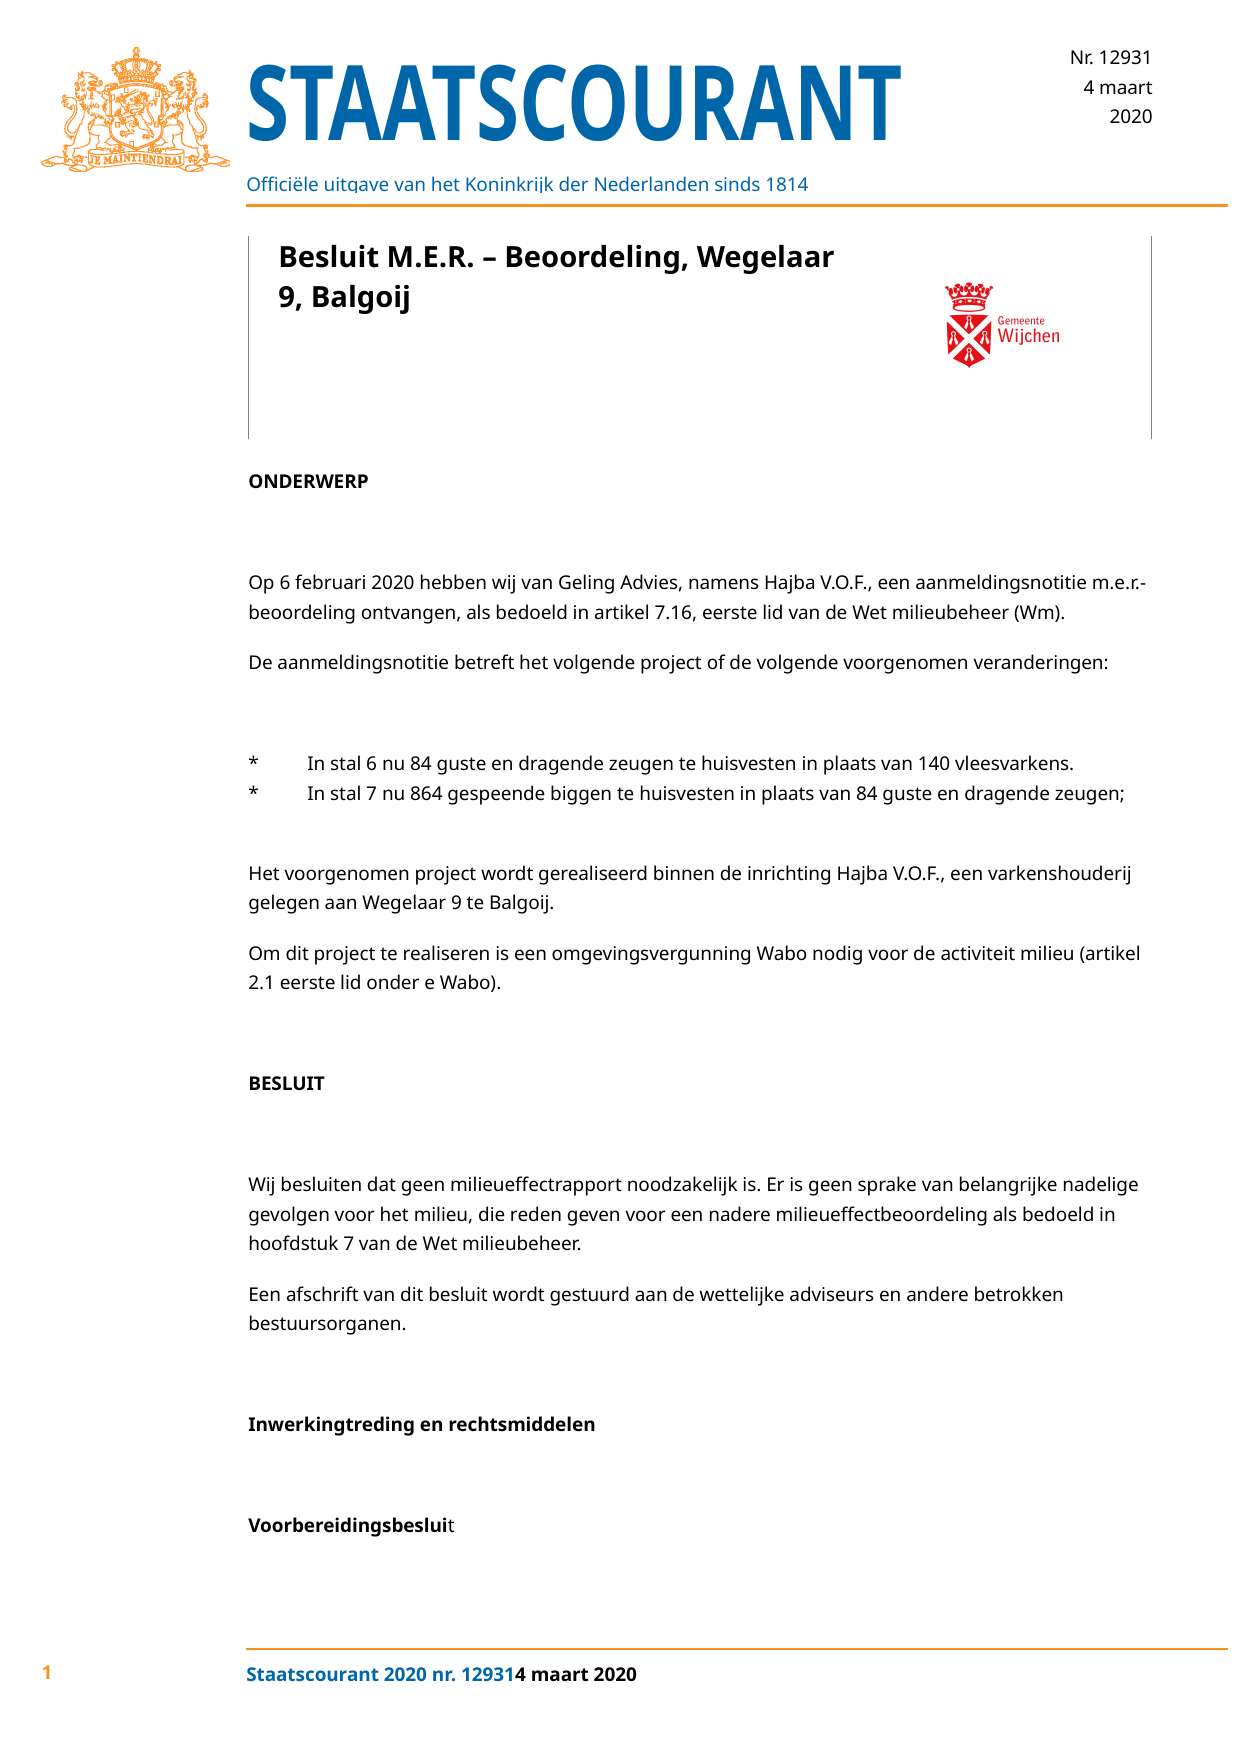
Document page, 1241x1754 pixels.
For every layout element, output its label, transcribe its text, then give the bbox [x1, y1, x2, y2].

text Inwerkingtreding en rechtsmiddelen [248, 1411, 1152, 1437]
text Het voorgenomen project wordt gerealiseerd binnen de inrichting Hajba V.O.F., een varkenshouderij gelegen aan Wegelaar 9 te Balgoij. [248, 860, 1152, 915]
text ONDERWERP [248, 469, 1152, 494]
text Wij besluiten dat geen milieueffectrapport noodzakelijk is. Er is geen sprake van belangrijke nadelige gevolgen voor het milieu, die reden geven voor een nadere milieueffectbeoordeling als bedoeld in hoofdstuk 7 van de Wet milieubeheer. [248, 1171, 1152, 1256]
picture [938, 236, 1064, 414]
text Voorbereidingsbesluit [248, 1512, 1152, 1538]
table_header Besluit M.E.R. – Beoordeling, Wegelaar 9, Balgoij [249, 236, 850, 439]
text Om dit project te realiseren is een omgevingsvergunning Wabo nodig voor de activiteit milieu (artikel 2.1 eerste lid onder e Wabo). [248, 940, 1152, 995]
table_header [850, 236, 938, 413]
text Een afschrift van dit besluit wordt gestuurd aan de wettelijke adviseurs en andere betrokken bestuursorganen. [248, 1281, 1152, 1336]
list In stal 7 nu 864 gespeende biggen te huisvesten in plaats van 84 guste en dragende zeugen; [248, 780, 1152, 806]
table_header [850, 414, 1151, 439]
text De aanmeldingsnotitie betreft het volgende project of de volgende voorgenomen veranderingen: [248, 649, 1152, 675]
text BESLUIT [248, 1070, 1152, 1096]
picture [41, 47, 231, 172]
text Op 6 februari 2020 hebben wij van Geling Advies, namens Hajba V.O.F., een aanmeldingsnotitie m.e.r.-beoordeling ontvangen, als bedoeld in artikel 7.16, eerste lid van de Wet milieubeheer (Wm). [248, 569, 1152, 625]
list In stal 6 nu 84 guste en dragende zeugen te huisvesten in plaats van 140 vleesvarkens. [248, 750, 1152, 776]
table_header [1064, 236, 1151, 413]
